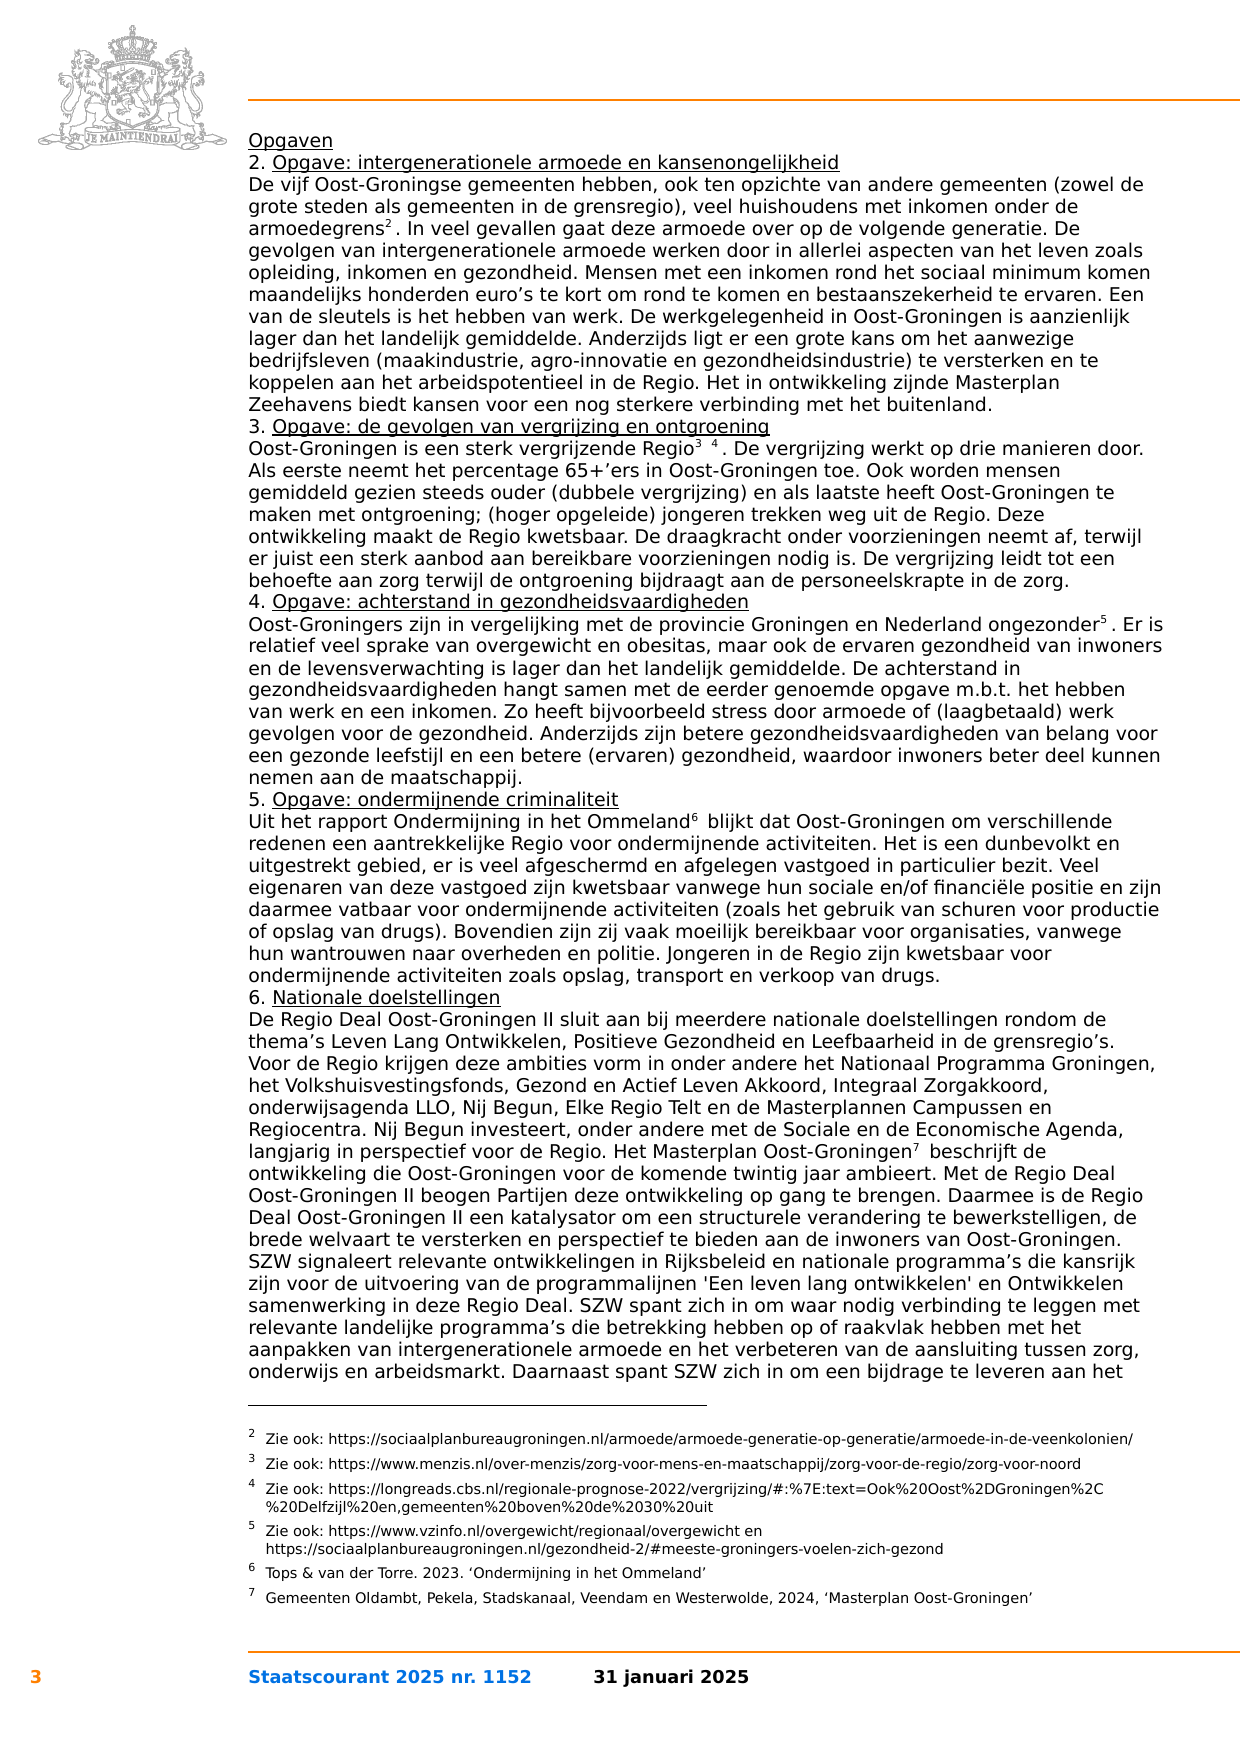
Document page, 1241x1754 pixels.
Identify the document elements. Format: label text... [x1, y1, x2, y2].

text Zie ook: https://longreads.cbs.nl/regionale-prognose-2022/vergrijzing/#:%7E:text=Ook%20Oost%2DGroningen%2C%20Delfzijl%20en,gemeenten%20boven%20de%2030%20uit [248, 1477, 1163, 1516]
subtitle Opgaven [248, 130, 1163, 152]
text Gemeenten Oldambt, Pekela, Stadskanaal, Veendam en Westerwolde, 2024, ‘Masterplan Oost-Groningen’ [248, 1586, 1163, 1608]
text Oost-Groningers zijn in vergelijking met de provincie Groningen en Nederland ongezonder. Er is relatief veel sprake van overgewicht en obesitas, maar ook de ervaren gezondheid van inwoners en de levensverwachting is lager dan het landelijk gemiddelde. De achterstand in gezondheidsvaardigheden hangt samen met de eerder genoemde opgave m.b.t. het hebben van werk en een inkomen. Zo heeft bijvoorbeeld stress door armoede of (laagbetaald) werk gevolgen voor de gezondheid. Anderzijds zijn betere gezondheidsvaardigheden van belang voor een gezonde leefstijl en een betere (ervaren) gezondheid, waardoor inwoners beter deel kunnen nemen aan de maatschappij. [248, 613, 1163, 789]
text 2. Opgave: intergenerationele armoede en kansenongelijkheid [248, 152, 1163, 174]
text 3. Opgave: de gevolgen van vergrijzing en ontgroening [248, 416, 1163, 438]
picture [38, 25, 227, 150]
text Zie ook: https://www.menzis.nl/over-menzis/zorg-voor-mens-en-maatschappij/zorg-voor-de-regio/zorg-voor-noord [248, 1452, 1163, 1474]
text 4. Opgave: achterstand in gezondheidsvaardigheden [248, 591, 1163, 613]
text Zie ook: https://sociaalplanbureaugroningen.nl/armoede/armoede-generatie-op-generatie/armoede-in-de-veenkolonien/ [248, 1427, 1163, 1449]
text Oost-Groningen is een sterk vergrijzende Regio . De vergrijzing werkt op drie manieren door. Als eerste neemt het percentage 65+’ers in Oost-Groningen toe. Ook worden mensen gemiddeld gezien steeds ouder (dubbele vergrijzing) en als laatste heeft Oost-Groningen te maken met ontgroening; (hoger opgeleide) jongeren trekken weg uit de Regio. Deze ontwikkeling maakt de Regio kwetsbaar. De draagkracht onder voorzieningen neemt af, terwijl er juist een sterk aanbod aan bereikbare voorzieningen nodig is. De vergrijzing leidt tot een behoefte aan zorg terwijl de ontgroening bijdraagt aan de personeelskrapte in de zorg. [248, 438, 1163, 591]
text De vijf Oost-Groningse gemeenten hebben, ook ten opzichte van andere gemeenten (zowel de grote steden als gemeenten in de grensregio), veel huishoudens met inkomen onder de armoedegrens. In veel gevallen gaat deze armoede over op de volgende generatie. De gevolgen van intergenerationele armoede werken door in allerlei aspecten van het leven zoals opleiding, inkomen en gezondheid. Mensen met een inkomen rond het sociaal minimum komen maandelijks honderden euro’s te kort om rond te komen en bestaanszekerheid te ervaren. Een van de sleutels is het hebben van werk. De werkgelegenheid in Oost-Groningen is aanzienlijk lager dan het landelijk gemiddelde. Anderzijds ligt er een grote kans om het aanwezige bedrijfsleven (maakindustrie, agro-innovatie en gezondheidsindustrie) te versterken en te koppelen aan het arbeidspotentieel in de Regio. Het in ontwikkeling zijnde Masterplan Zeehavens biedt kansen voor een nog sterkere verbinding met het buitenland. [248, 174, 1163, 416]
text 5. Opgave: ondermijnende criminaliteit [248, 789, 1163, 811]
text Zie ook: https://www.vzinfo.nl/overgewicht/regionaal/overgewicht en https://sociaalplanbureaugroningen.nl/gezondheid-2/#meeste-groningers-voelen-zich-gezond [248, 1519, 1163, 1558]
text De Regio Deal Oost-Groningen II sluit aan bij meerdere nationale doelstellingen rondom de thema’s Leven Lang Ontwikkelen, Positieve Gezondheid en Leefbaarheid in de grensregio’s. Voor de Regio krijgen deze ambities vorm in onder andere het Nationaal Programma Groningen, het Volkshuisvestingsfonds, Gezond en Actief Leven Akkoord, Integraal Zorgakkoord, onderwijsagenda LLO, Nij Begun, Elke Regio Telt en de Masterplannen Campussen en Regiocentra. Nij Begun investeert, onder andere met de Sociale en de Economische Agenda, langjarig in perspectief voor de Regio. Het Masterplan Oost-Groningen beschrijft de ontwikkeling die Oost-Groningen voor de komende twintig jaar ambieert. Met de Regio Deal Oost-Groningen II beogen Partijen deze ontwikkeling op gang te brengen. Daarmee is de Regio Deal Oost-Groningen II een katalysator om een structurele verandering te bewerkstelligen, de brede welvaart te versterken en perspectief te bieden aan de inwoners van Oost-Groningen. [248, 1009, 1163, 1251]
text Uit het rapport Ondermijning in het Ommeland blijkt dat Oost-Groningen om verschillende redenen een aantrekkelijke Regio voor ondermijnende activiteiten. Het is een dunbevolkt en uitgestrekt gebied, er is veel afgeschermd en afgelegen vastgoed in particulier bezit. Veel eigenaren van deze vastgoed zijn kwetsbaar vanwege hun sociale en/of financiële positie en zijn daarmee vatbaar voor ondermijnende activiteiten (zoals het gebruik van schuren voor productie of opslag van drugs). Bovendien zijn zij vaak moeilijk bereikbaar voor organisaties, vanwege hun wantrouwen naar overheden en politie. Jongeren in de Regio zijn kwetsbaar voor ondermijnende activiteiten zoals opslag, transport en verkoop van drugs. [248, 811, 1163, 987]
text 6. Nationale doelstellingen [248, 987, 1163, 1009]
text Tops & van der Torre. 2023. ‘Ondermijning in het Ommeland’ [248, 1561, 1163, 1583]
text SZW signaleert relevante ontwikkelingen in Rijksbeleid en nationale programma’s die kansrijk zijn voor de uitvoering van de programmalijnen 'Een leven lang ontwikkelen' en Ontwikkelen samenwerking in deze Regio Deal. SZW spant zich in om waar nodig verbinding te leggen met relevante landelijke programma’s die betrekking hebben op of raakvlak hebben met het aanpakken van intergenerationele armoede en het verbeteren van de aansluiting tussen zorg, onderwijs en arbeidsmarkt. Daarnaast spant SZW zich in om een bijdrage te leveren aan het [248, 1251, 1163, 1383]
